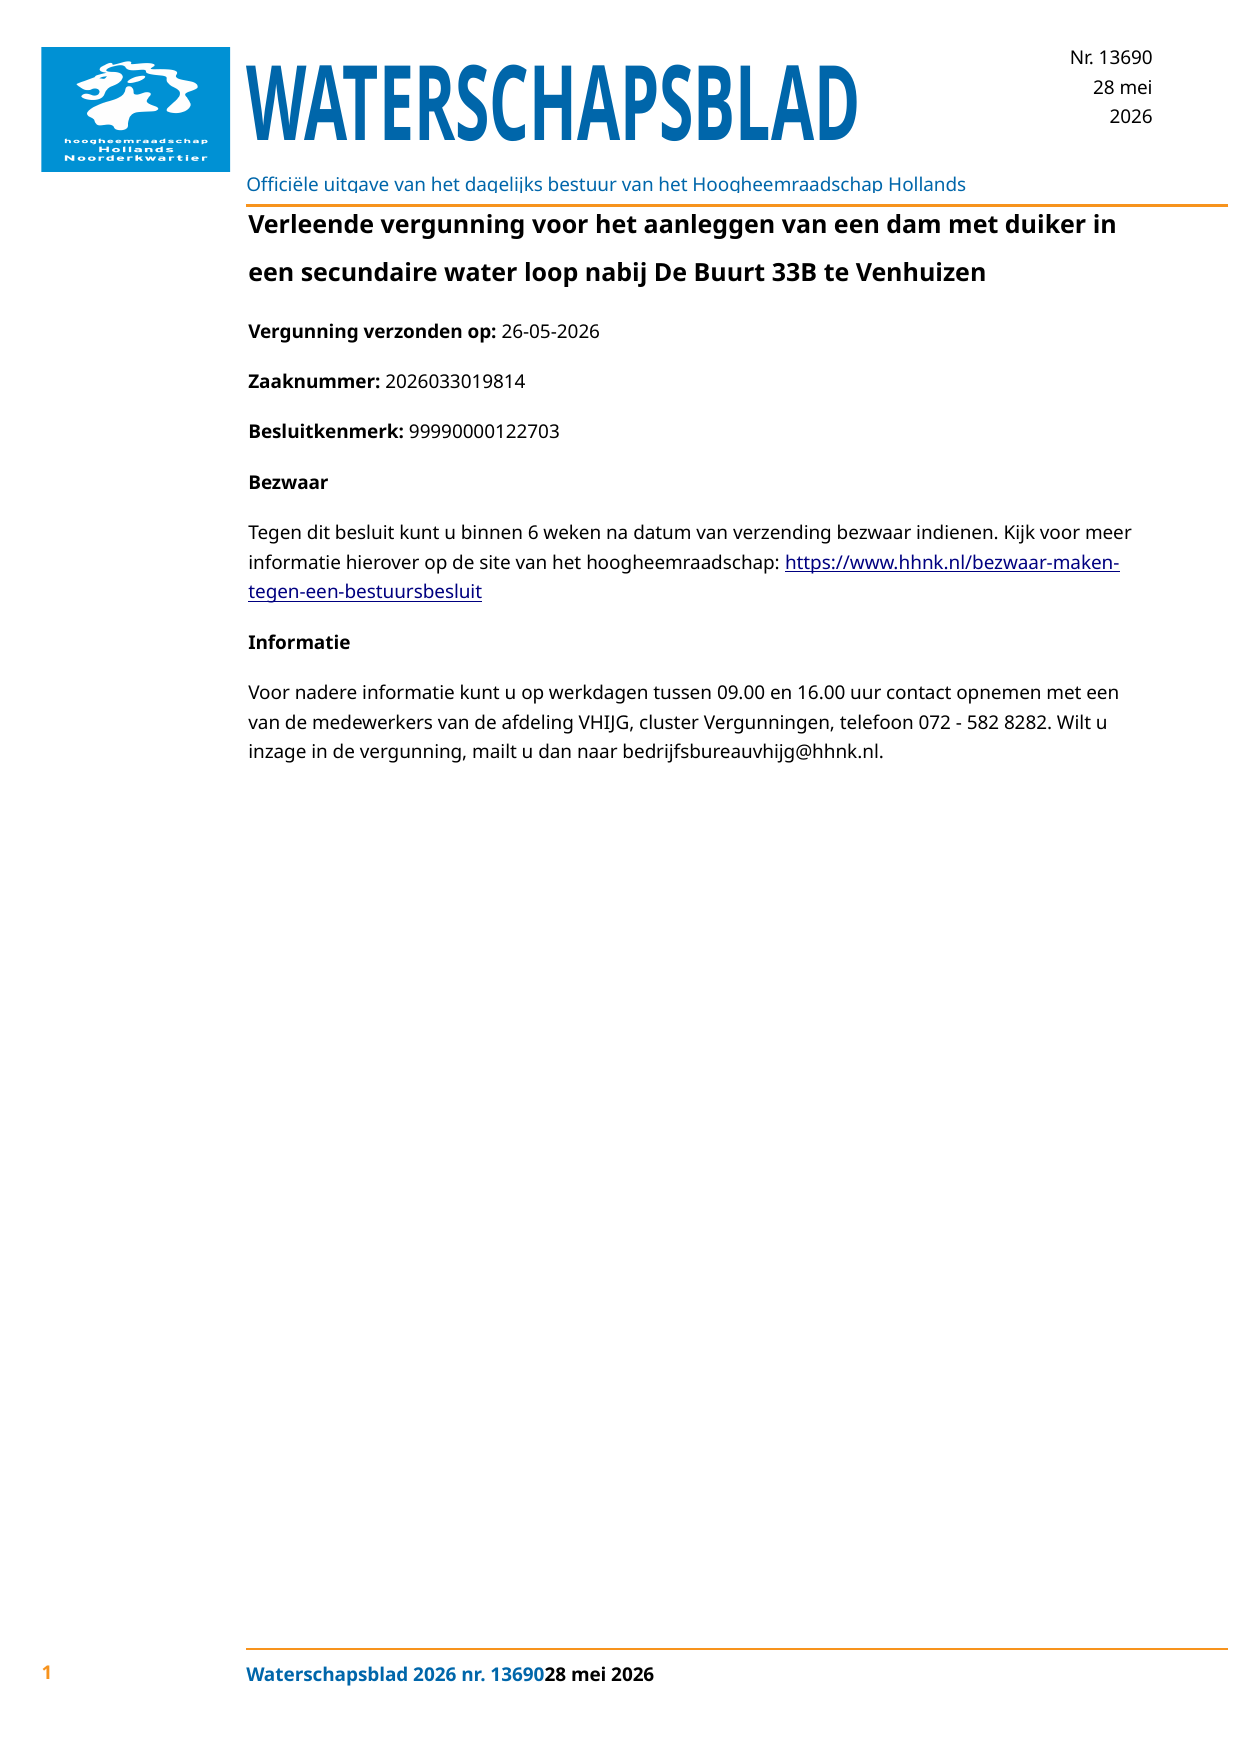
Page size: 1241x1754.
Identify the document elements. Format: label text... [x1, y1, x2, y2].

text Bezwaar [248, 469, 1152, 495]
text Vergunning verzonden op: 26-05-2026 [248, 318, 1152, 344]
picture [118, 62, 197, 112]
text Zaaknummer: 2026033019814 [248, 368, 1152, 394]
text Informatie [248, 629, 1152, 655]
text Tegen dit besluit kunt u binnen 6 weken na datum van verzending bezwaar indienen. Kijk voor meer informatie hierover op de site van het hoogheemraadschap: https://www.hhnk.nl/bezwaar-maken-tegen-een-bestuursbesluit [248, 519, 1152, 604]
picture [129, 76, 144, 82]
picture [88, 87, 157, 130]
text Voor nadere informatie kunt u op werkdagen tussen 09.00 en 16.00 uur contact opnemen met een van de medewerkers van de afdeling VHIJG, cluster Vergunningen, telefoon 072 - 582 8282. Wilt u inzage in de vergunning, mailt u dan naar bedrijfsbureauvhijg@hhnk.nl. [248, 679, 1152, 764]
text Verleende vergunning voor het aanleggen van een dam met duiker in een secundaire water loop nabij De Buurt 33B te Venhuizen [248, 207, 1152, 288]
text Besluitkenmerk: 99990000122703 [248, 419, 1152, 444]
picture [78, 64, 122, 99]
